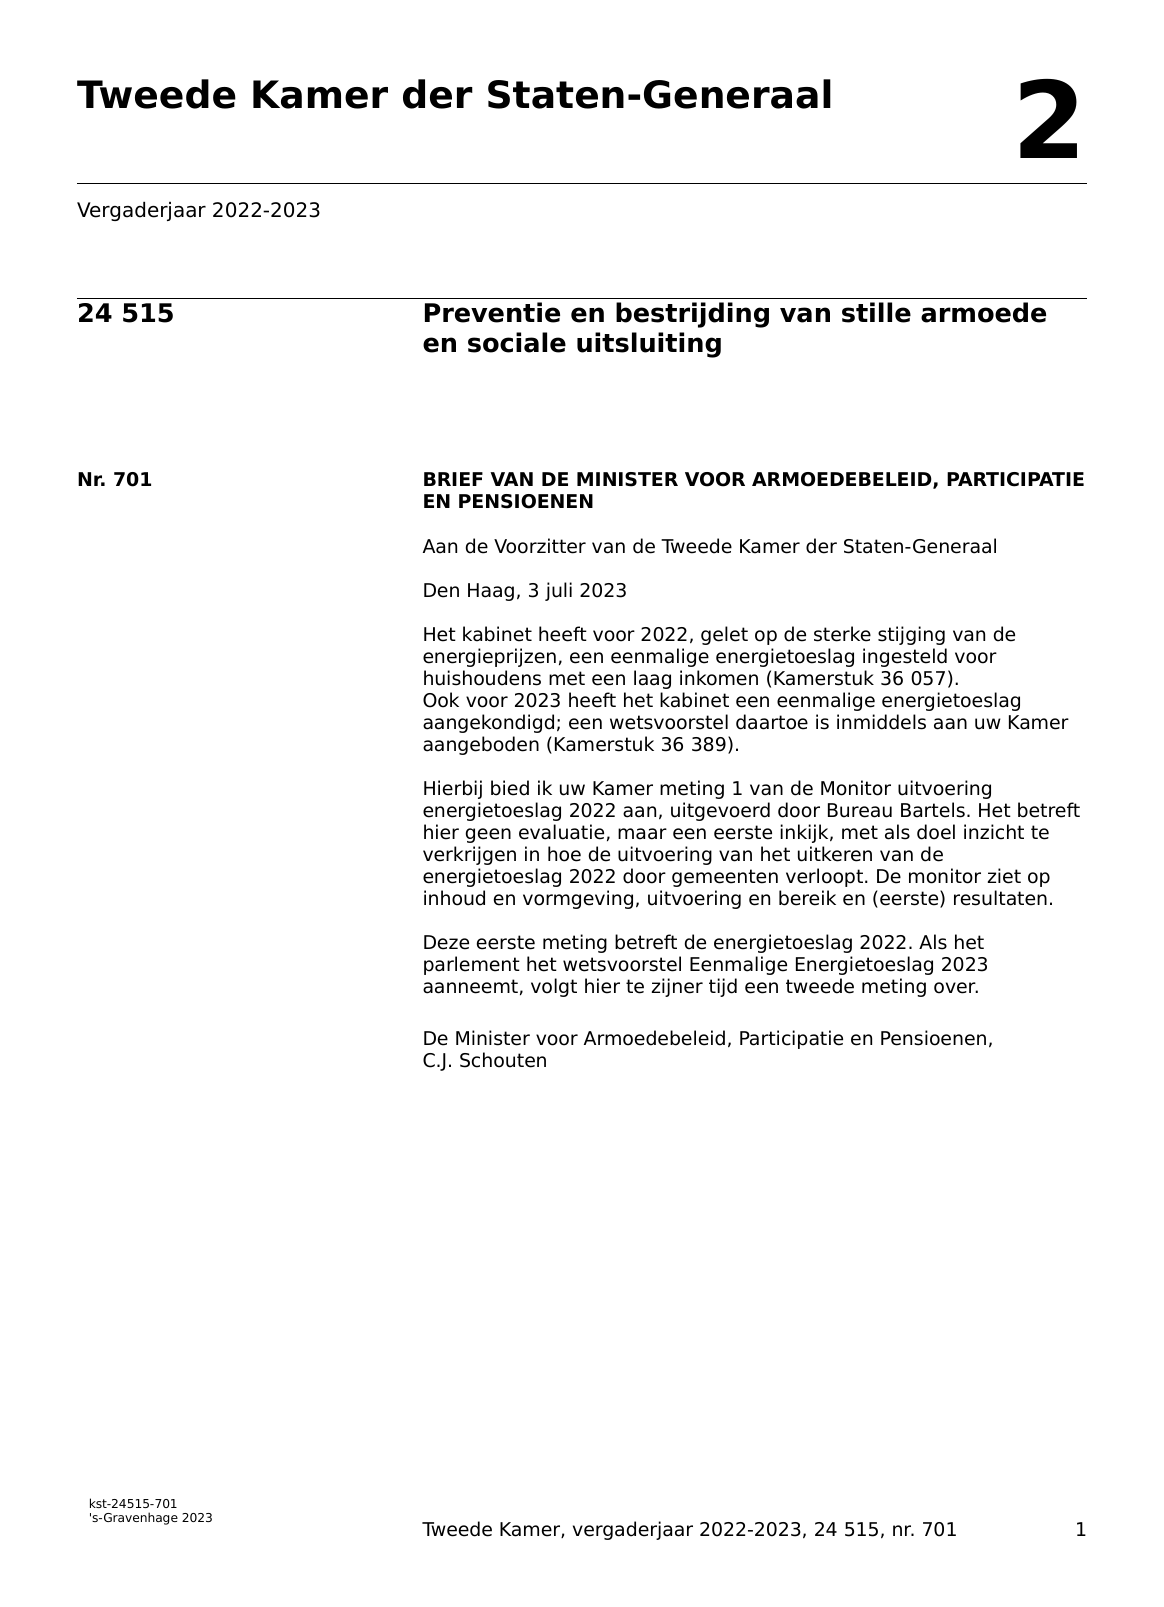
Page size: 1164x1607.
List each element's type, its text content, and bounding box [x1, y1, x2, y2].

text Het kabinet heeft voor 2022, gelet op de sterke stijging van de energieprijzen, een eenmalige energietoeslag ingesteld voor huishoudens met een laag inkomen (Kamerstuk 36 057). [422, 624, 1087, 690]
text De Minister voor Armoedebeleid, Participatie en Pensioenen, C.J. Schouten [422, 1028, 1087, 1072]
table_cell Vergaderjaar 2022-2023 [77, 184, 1087, 298]
subtitle Nr. 701 BRIEF VAN DE MINISTER VOOR ARMOEDEBELEID, PARTICIPATIE EN PENSIOENEN [77, 469, 1087, 513]
text 's-Gravenhage 2023 [88, 1511, 323, 1525]
text kst-24515-701 [88, 1497, 323, 1511]
table_header Tweede Kamer der Staten-Generaal [77, 59, 886, 183]
text Deze eerste meting betreft de energietoeslag 2022. Als het parlement het wetsvoorstel Eenmalige Energietoeslag 2023 aanneemt, volgt hier te zijner tijd een tweede meting over. [422, 932, 1087, 998]
text Aan de Voorzitter van de Tweede Kamer der Staten-Generaal [422, 536, 1087, 557]
text Hierbij bied ik uw Kamer meting 1 van de Monitor uitvoering energietoeslag 2022 aan, uitgevoerd door Bureau Bartels. Het betreft hier geen evaluatie, maar een eerste inkijk, met als doel inzicht te verkrijgen in hoe de uitvoering van het uitkeren van de energietoeslag 2022 door gemeenten verloopt. De monitor ziet op inhoud en vormgeving, uitvoering en bereik en (eerste) resultaten. [422, 778, 1087, 910]
table_header 2 [886, 59, 1087, 183]
text Ook voor 2023 heeft het kabinet een eenmalige energietoeslag aangekondigd; een wetsvoorstel daartoe is inmiddels aan uw Kamer aangeboden (Kamerstuk 36 389). [422, 690, 1087, 756]
subtitle 24 515 Preventie en bestrijding van stille armoede en sociale uitsluiting [77, 299, 1087, 358]
text Den Haag, 3 juli 2023 [422, 580, 1087, 602]
